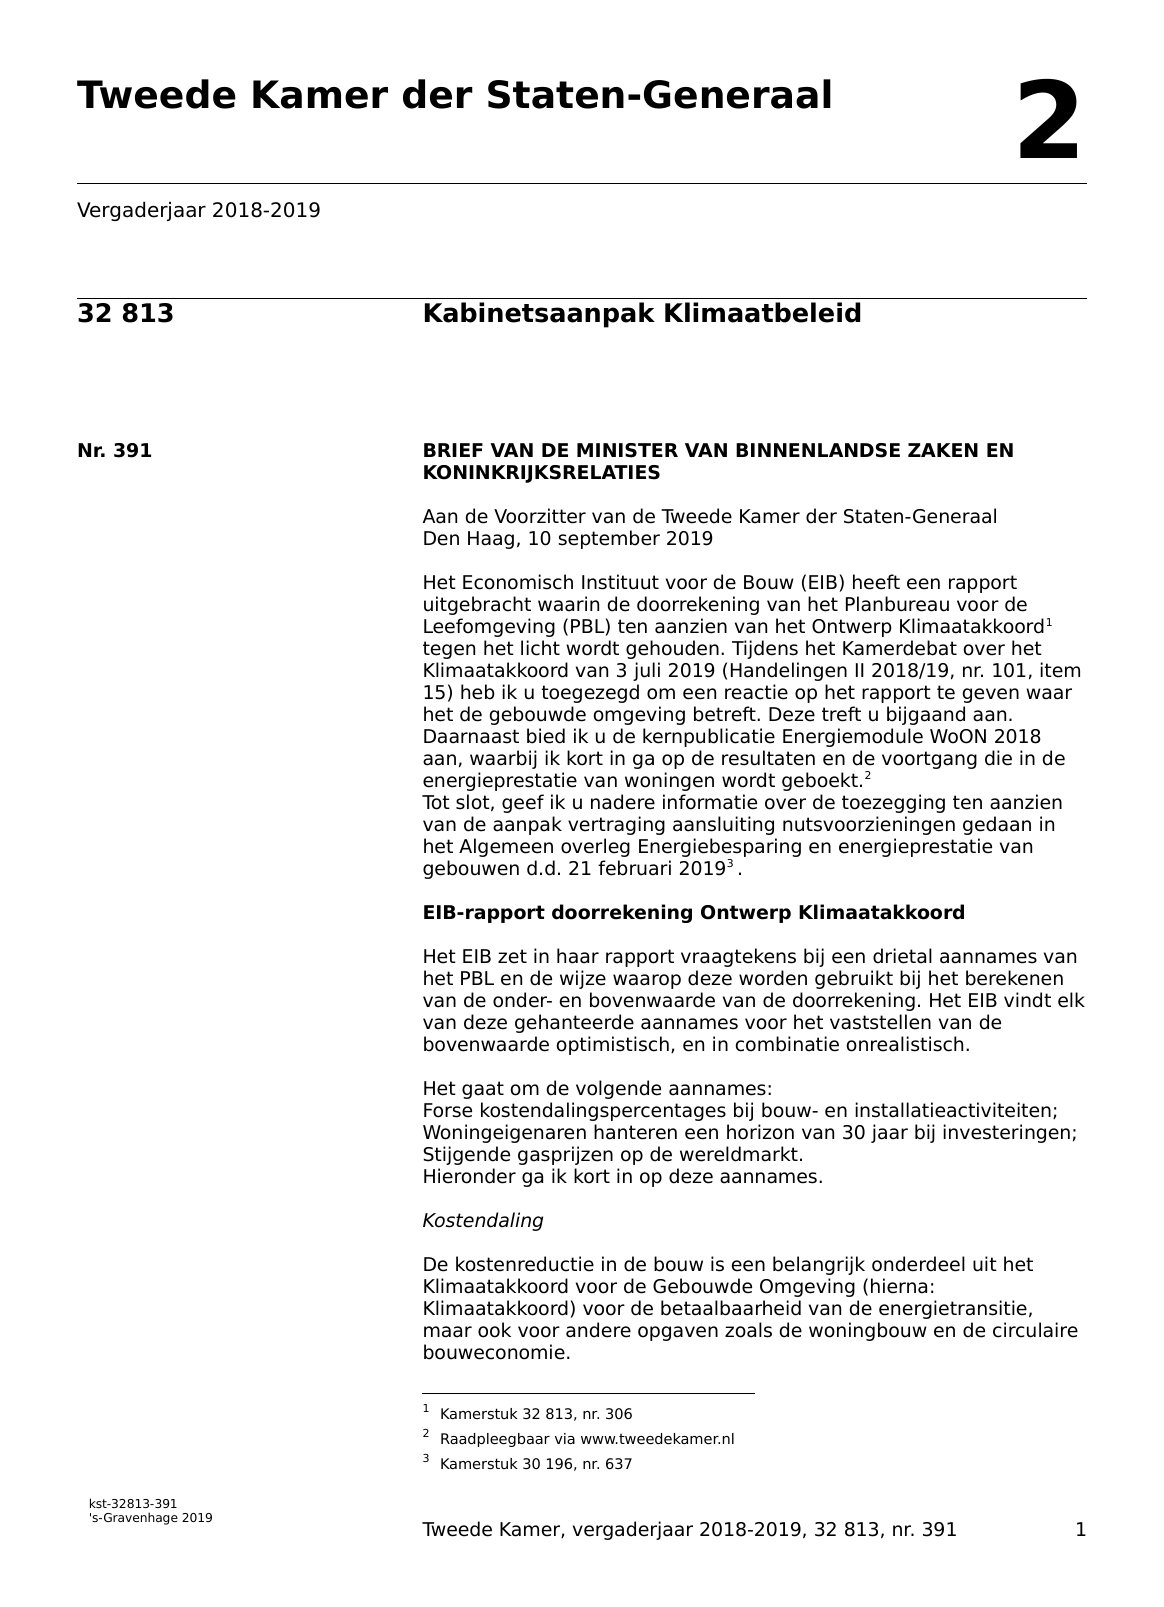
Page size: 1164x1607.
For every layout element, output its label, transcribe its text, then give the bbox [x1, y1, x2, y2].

subtitle Nr. 391 BRIEF VAN DE MINISTER VAN BINNENLANDSE ZAKEN EN KONINKRIJKSRELATIES [77, 440, 1087, 484]
text Hieronder ga ik kort in op deze aannames. [422, 1166, 1087, 1188]
text Tot slot, geef ik u nadere informatie over de toezegging ten aanzien van de aanpak vertraging aansluiting nutsvoorzieningen gedaan in het Algemeen overleg Energiebesparing en energieprestatie van gebouwen d.d. 21 februari 2019. [422, 792, 1087, 880]
text Het Economisch Instituut voor de Bouw (EIB) heeft een rapport uitgebracht waarin de doorrekening van het Planbureau voor de Leefomgeving (PBL) ten aanzien van het Ontwerp Klimaatakkoord tegen het licht wordt gehouden. Tijdens het Kamerdebat over het Klimaatakkoord van 3 juli 2019 (Handelingen II 2018/19, nr. 101, item 15) heb ik u toegezegd om een reactie op het rapport te geven waar het de gebouwde omgeving betreft. Deze treft u bijgaand aan. [422, 572, 1087, 726]
text Het gaat om de volgende aannames: [422, 1078, 1087, 1100]
text Aan de Voorzitter van de Tweede Kamer der Staten-Generaal [422, 506, 1087, 528]
text Woningeigenaren hanteren een horizon van 30 jaar bij investeringen; [422, 1122, 1087, 1144]
text Forse kostendalingspercentages bij bouw- en installatieactiviteiten; [422, 1100, 1087, 1122]
subtitle 32 813 Kabinetsaanpak Klimaatbeleid [77, 299, 1087, 329]
subtitle EIB-rapport doorrekening Ontwerp Klimaatakkoord [422, 902, 1087, 924]
subtitle Kostendaling [422, 1210, 1087, 1232]
text kst-32813-391 [88, 1497, 323, 1511]
text Kamerstuk 30 196, nr. 637 [422, 1452, 1087, 1474]
table_header 2 [886, 59, 1087, 183]
text Den Haag, 10 september 2019 [422, 528, 1087, 550]
text Stijgende gasprijzen op de wereldmarkt. [422, 1144, 1087, 1166]
table_cell Vergaderjaar 2018-2019 [77, 184, 1087, 298]
table_header Tweede Kamer der Staten-Generaal [77, 59, 886, 183]
text Kamerstuk 32 813, nr. 306 [422, 1402, 1087, 1424]
text Raadpleegbaar via www.tweedekamer.nl [422, 1427, 1087, 1449]
text Daarnaast bied ik u de kernpublicatie Energiemodule WoON 2018 aan, waarbij ik kort in ga op de resultaten en de voortgang die in de energieprestatie van woningen wordt geboekt. [422, 726, 1087, 792]
text 's-Gravenhage 2019 [88, 1511, 323, 1525]
text Het EIB zet in haar rapport vraagtekens bij een drietal aannames van het PBL en de wijze waarop deze worden gebruikt bij het berekenen van de onder- en bovenwaarde van de doorrekening. Het EIB vindt elk van deze gehanteerde aannames voor het vaststellen van de bovenwaarde optimistisch, en in combinatie onrealistisch. [422, 946, 1087, 1056]
text De kostenreductie in de bouw is een belangrijk onderdeel uit het Klimaatakkoord voor de Gebouwde Omgeving (hierna: Klimaatakkoord) voor de betaalbaarheid van de energietransitie, maar ook voor andere opgaven zoals de woningbouw en de circulaire bouweconomie. [422, 1254, 1087, 1364]
